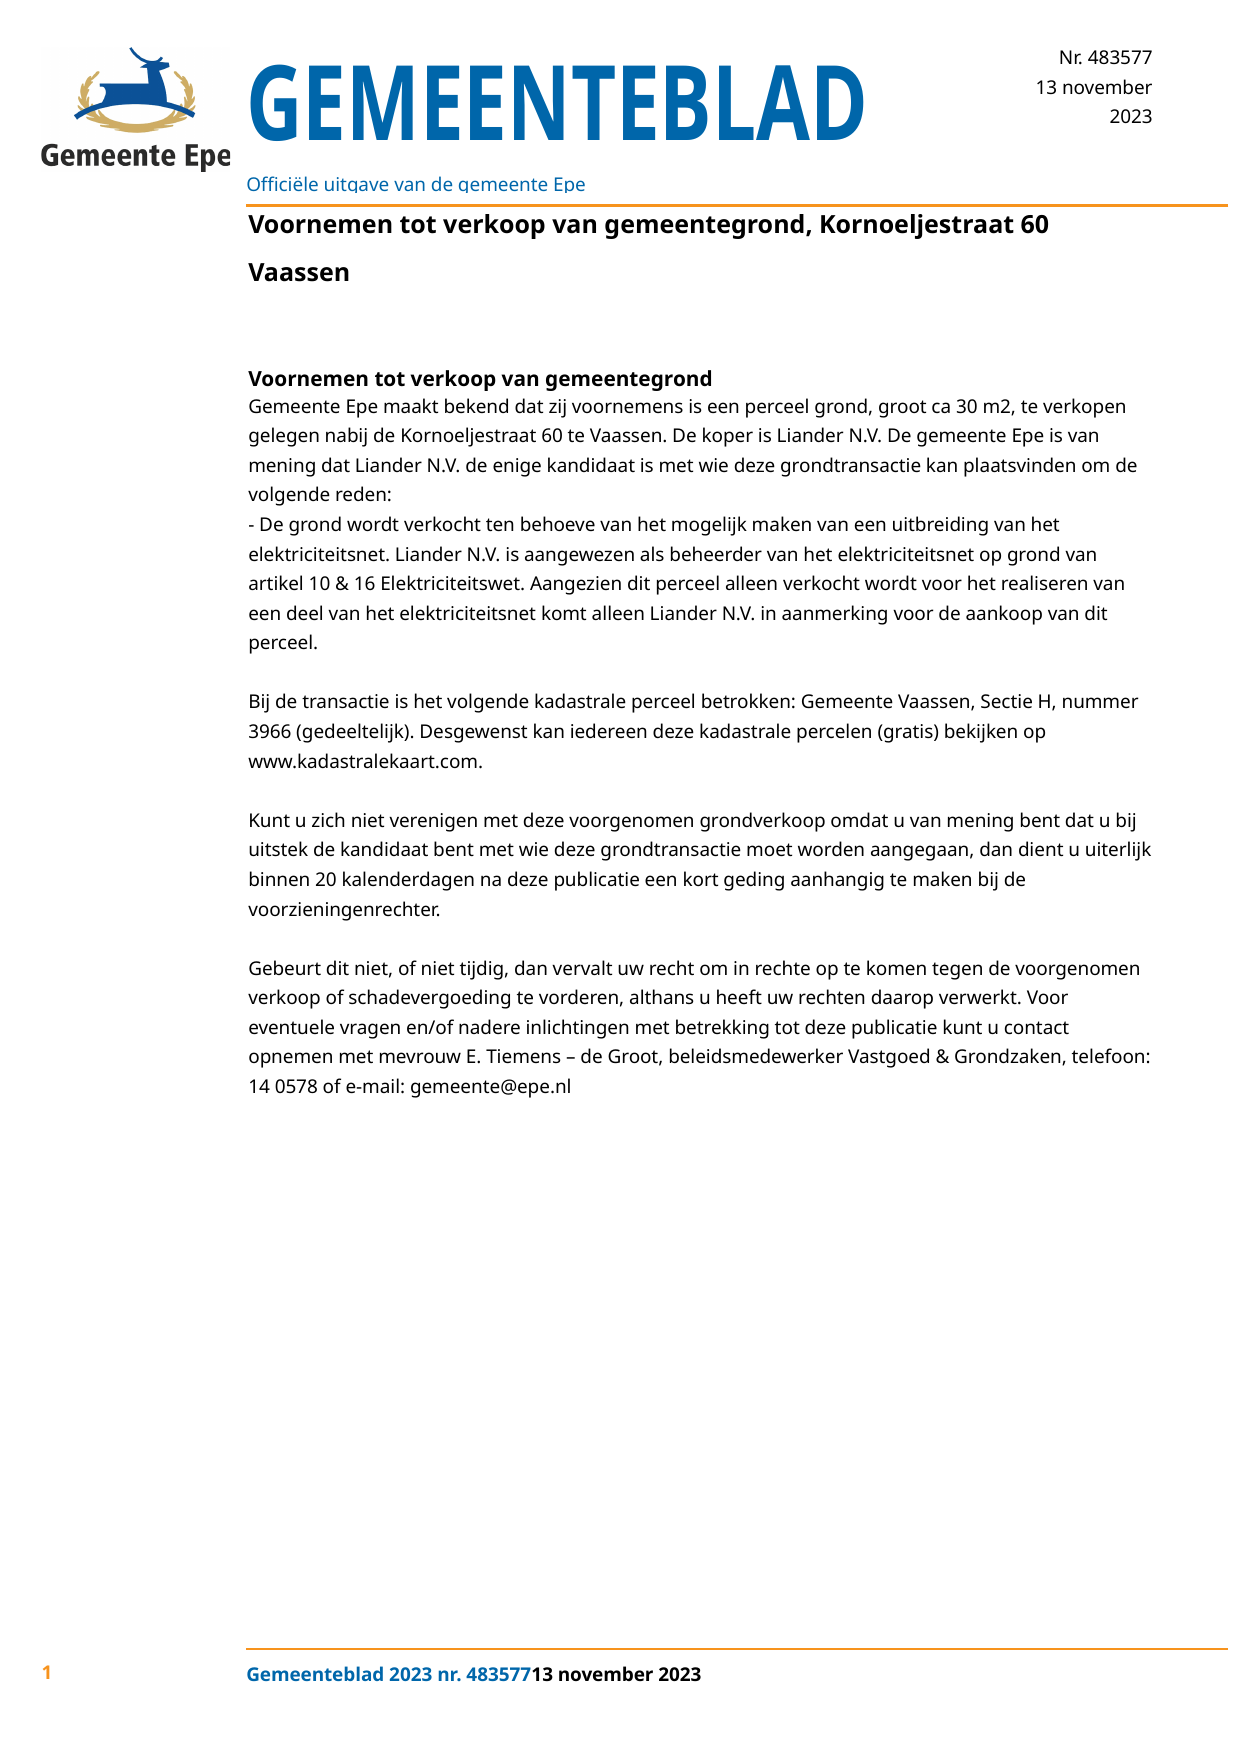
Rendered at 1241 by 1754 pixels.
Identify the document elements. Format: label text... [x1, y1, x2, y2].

text Gemeente Epe maakt bekend dat zij voornemens is een perceel grond, groot ca 30 m2, te verkopen gelegen nabij de Kornoeljestraat 60 te Vaassen. De koper is Liander N.V. De gemeente Epe is van mening dat Liander N.V. de enige kandidaat is met wie deze grondtransactie kan plaatsvinden om de volgende reden: [248, 393, 1152, 507]
text Gebeurt dit niet, of niet tijdig, dan vervalt uw recht om in rechte op te komen tegen de voorgenomen verkoop of schadevergoeding te vorderen, althans u heeft uw rechten daarop verwerkt. Voor eventuele vragen en/of nadere inlichtingen met betrekking tot deze publicatie kunt u contact opnemen met mevrouw E. Tiemens – de Groot, beleidsmedewerker Vastgoed & Grondzaken, telefoon: 14 0578 of e-mail: gemeente@epe.nl [248, 955, 1152, 1099]
picture [41, 47, 231, 172]
text Voornemen tot verkoop van gemeentegrond [248, 364, 1152, 393]
text Bij de transactie is het volgende kadastrale perceel betrokken: Gemeente Vaassen, Sectie H, nummer 3966 (gedeeltelijk). Desgewenst kan iedereen deze kadastrale percelen (gratis) bekijken op www.kadastralekaart.com. [248, 689, 1152, 774]
text Kunt u zich niet verenigen met deze voorgenomen grondverkoop omdat u van mening bent dat u bij uitstek de kandidaat bent met wie deze grondtransactie moet worden aangegaan, dan dient u uiterlijk binnen 20 kalenderdagen na deze publicatie een kort geding aanhangig te maken bij de voorzieningenrechter. [248, 807, 1152, 922]
text - De grond wordt verkocht ten behoeve van het mogelijk maken van een uitbreiding van het elektriciteitsnet. Liander N.V. is aangewezen als beheerder van het elektriciteitsnet op grond van artikel 10 & 16 Elektriciteitswet. Aangezien dit perceel alleen verkocht wordt voor het realiseren van een deel van het elektriciteitsnet komt alleen Liander N.V. in aanmerking voor de aankoop van dit perceel. [248, 511, 1152, 655]
text Voornemen tot verkoop van gemeentegrond, Kornoeljestraat 60 Vaassen [248, 207, 1152, 288]
